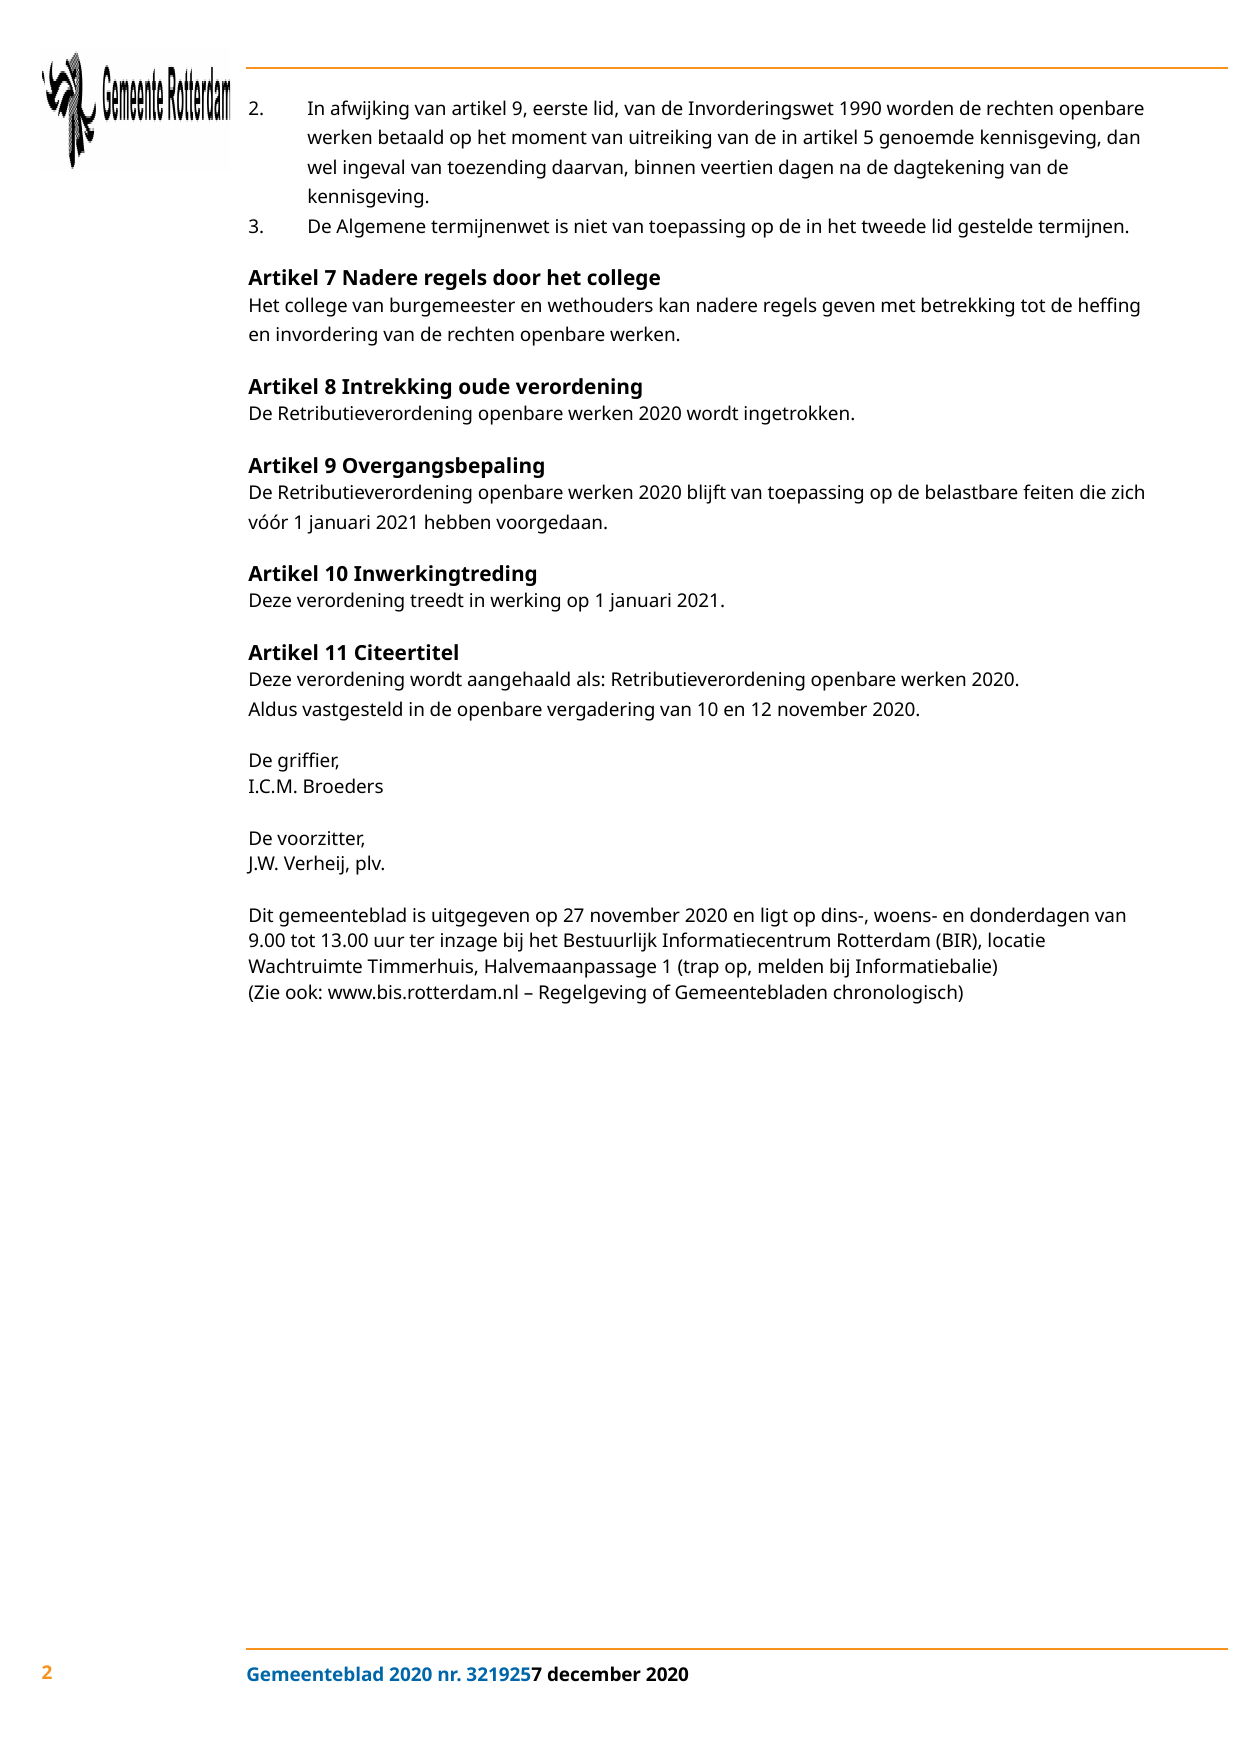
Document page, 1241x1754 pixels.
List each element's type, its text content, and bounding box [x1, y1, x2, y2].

text Dit gemeenteblad is uitgegeven op 27 november 2020 en ligt op dins-, woens- en donderdagen van 9.00 tot 13.00 uur ter inzage bij het Bestuurlijk Informatiecentrum Rotterdam (BIR), locatie Wachtruimte Timmerhuis, Halvemaanpassage 1 (trap op, melden bij Informatiebalie) [248, 902, 1152, 979]
list De Algemene termijnenwet is niet van toepassing op de in het tweede lid gestelde termijnen. [248, 213, 1152, 239]
text I.C.M. Broeders [248, 773, 1152, 799]
text (Zie ook: www.bis.rotterdam.nl – Regelgeving of Gemeentebladen chronologisch) [248, 979, 1152, 1005]
text Aldus vastgesteld in de openbare vergadering van 10 en 12 november 2020. [248, 696, 1152, 722]
text De voorzitter, [248, 825, 1152, 851]
text Deze verordening treedt in werking op 1 januari 2021. [248, 588, 1152, 613]
text Artikel 9 Overgangsbepaling [248, 451, 1152, 479]
text De Retributieverordening openbare werken 2020 blijft van toepassing op de belastbare feiten die zich vóór 1 januari 2021 hebben voorgedaan. [248, 479, 1152, 534]
text Artikel 11 Citeertitel [248, 638, 1152, 667]
text De Retributieverordening openbare werken 2020 wordt ingetrokken. [248, 400, 1152, 426]
text Het college van burgemeester en wethouders kan nadere regels geven met betrekking tot de heffing en invordering van de rechten openbare werken. [248, 292, 1152, 347]
text De griffier, [248, 748, 1152, 773]
text Artikel 8 Intrekking oude verordening [248, 372, 1152, 400]
text Artikel 7 Nadere regels door het college [248, 263, 1152, 292]
list In afwijking van artikel 9, eerste lid, van de Invorderingswet 1990 worden de rechten openbare werken betaald op het moment van uitreiking van de in artikel 5 genoemde kennisgeving, dan wel ingeval van toezending daarvan, binnen veertien dagen na de dagtekening van de kennisgeving. [248, 95, 1152, 209]
text Artikel 10 Inwerkingtreding [248, 559, 1152, 588]
text Deze verordening wordt aangehaald als: Retributieverordening openbare werken 2020. [248, 667, 1152, 692]
picture [41, 47, 231, 172]
text J.W. Verheij, plv. [248, 851, 1152, 876]
